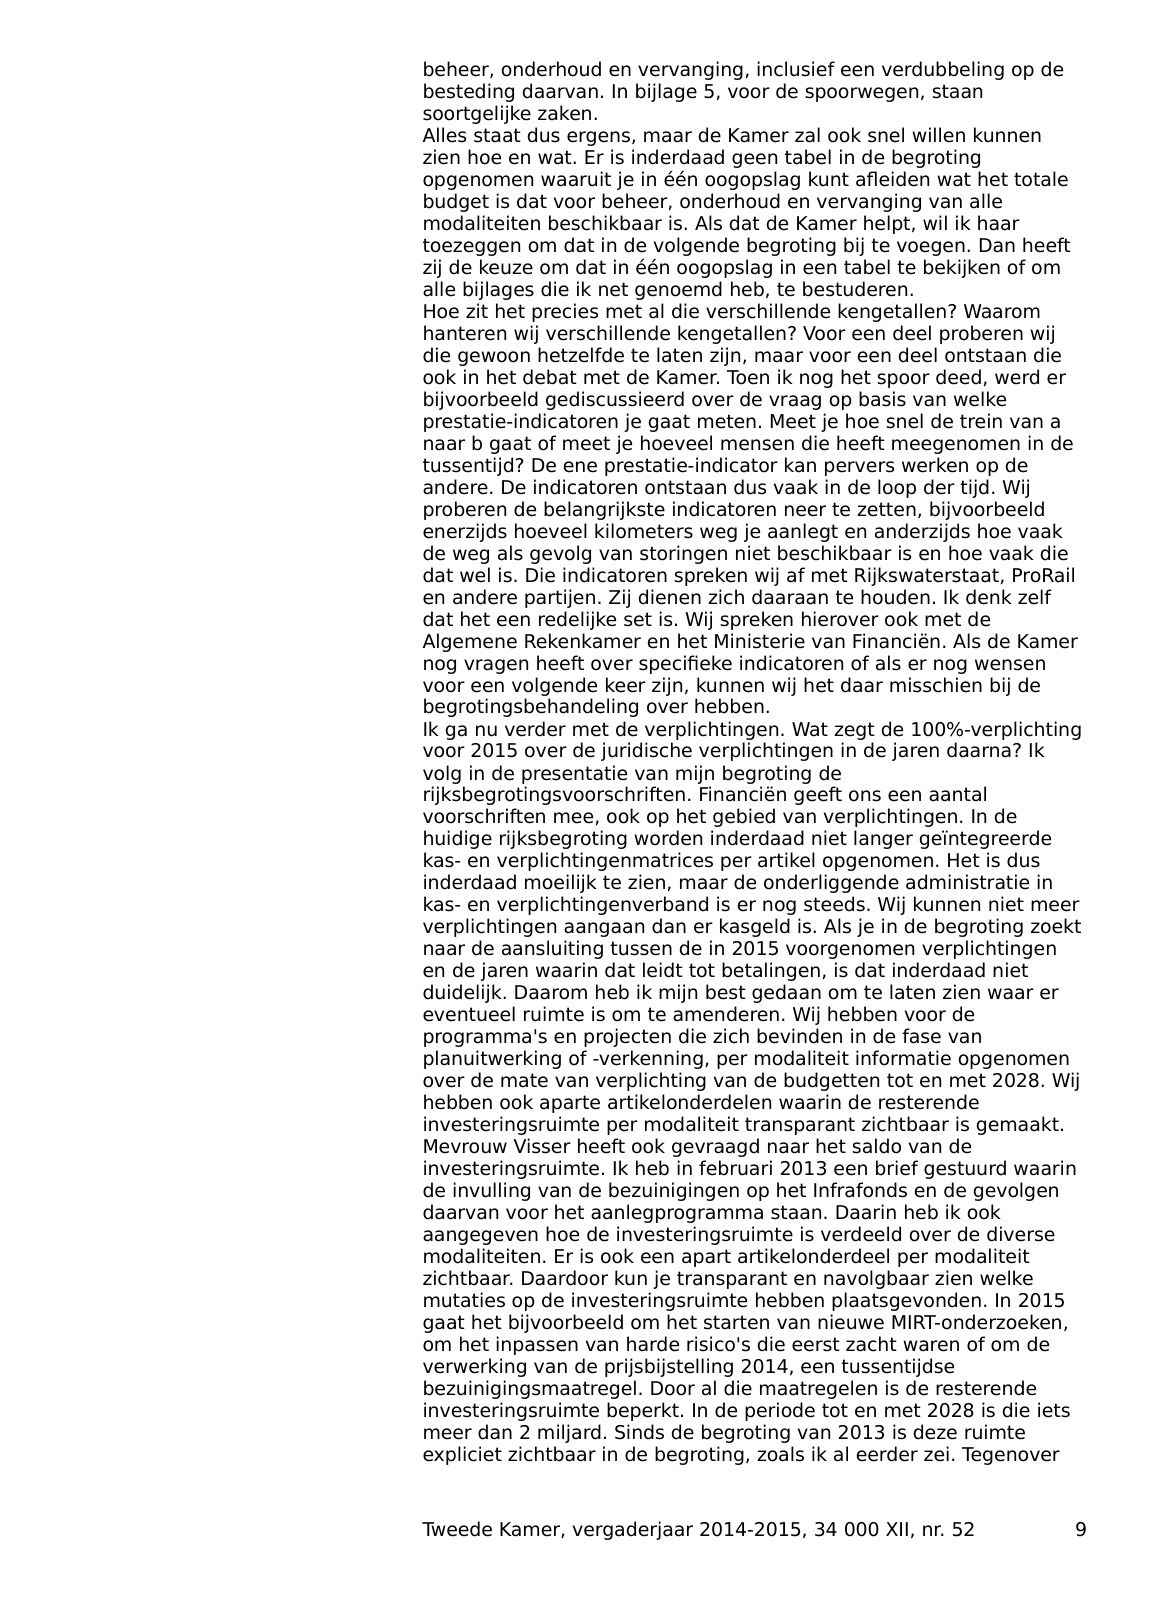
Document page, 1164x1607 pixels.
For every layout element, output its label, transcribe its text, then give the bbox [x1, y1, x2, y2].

text beheer, onderhoud en vervanging, inclusief een verdubbeling op de besteding daarvan. In bijlage 5, voor de spoorwegen, staan soortgelijke zaken. [422, 59, 1087, 125]
text Ik ga nu verder met de verplichtingen. Wat zegt de 100%-verplichting voor 2015 over de juridische verplichtingen in de jaren daarna? Ik volg in de presentatie van mijn begroting de rijksbegrotingsvoorschriften. Financiën geeft ons een aantal voorschriften mee, ook op het gebied van verplichtingen. In de huidige rijksbegroting worden inderdaad niet langer geïntegreerde kas- en verplichtingenmatrices per artikel opgenomen. Het is dus inderdaad moeilijk te zien, maar de onderliggende administratie in kas- en verplichtingenverband is er nog steeds. Wij kunnen niet meer verplichtingen aangaan dan er kasgeld is. Als je in de begroting zoekt naar de aansluiting tussen de in 2015 voorgenomen verplichtingen en de jaren waarin dat leidt tot betalingen, is dat inderdaad niet duidelijk. Daarom heb ik mijn best gedaan om te laten zien waar er eventueel ruimte is om te amenderen. Wij hebben voor de programma's en projecten die zich bevinden in de fase van planuitwerking of -verkenning, per modaliteit informatie opgenomen over de mate van verplichting van de budgetten tot en met 2028. Wij hebben ook aparte artikelonderdelen waarin de resterende investeringsruimte per modaliteit transparant zichtbaar is gemaakt. [422, 718, 1087, 1136]
text Hoe zit het precies met al die verschillende kengetallen? Waarom hanteren wij verschillende kengetallen? Voor een deel proberen wij die gewoon hetzelfde te laten zijn, maar voor een deel ontstaan die ook in het debat met de Kamer. Toen ik nog het spoor deed, werd er bijvoorbeeld gediscussieerd over de vraag op basis van welke prestatie-indicatoren je gaat meten. Meet je hoe snel de trein van a naar b gaat of meet je hoeveel mensen die heeft meegenomen in de tussentijd? De ene prestatie-indicator kan pervers werken op de andere. De indicatoren ontstaan dus vaak in de loop der tijd. Wij proberen de belangrijkste indicatoren neer te zetten, bijvoorbeeld enerzijds hoeveel kilometers weg je aanlegt en anderzijds hoe vaak de weg als gevolg van storingen niet beschikbaar is en hoe vaak die dat wel is. Die indicatoren spreken wij af met Rijkswaterstaat, ProRail en andere partijen. Zij dienen zich daaraan te houden. Ik denk zelf dat het een redelijke set is. Wij spreken hierover ook met de Algemene Rekenkamer en het Ministerie van Financiën. Als de Kamer nog vragen heeft over specifieke indicatoren of als er nog wensen voor een volgende keer zijn, kunnen wij het daar misschien bij de begrotingsbehandeling over hebben. [422, 301, 1087, 718]
text Alles staat dus ergens, maar de Kamer zal ook snel willen kunnen zien hoe en wat. Er is inderdaad geen tabel in de begroting opgenomen waaruit je in één oogopslag kunt afleiden wat het totale budget is dat voor beheer, onderhoud en vervanging van alle modaliteiten beschikbaar is. Als dat de Kamer helpt, wil ik haar toezeggen om dat in de volgende begroting bij te voegen. Dan heeft zij de keuze om dat in één oogopslag in een tabel te bekijken of om alle bijlages die ik net genoemd heb, te bestuderen. [422, 125, 1087, 301]
text Mevrouw Visser heeft ook gevraagd naar het saldo van de investeringsruimte. Ik heb in februari 2013 een brief gestuurd waarin de invulling van de bezuinigingen op het Infrafonds en de gevolgen daarvan voor het aanlegprogramma staan. Daarin heb ik ook aangegeven hoe de investeringsruimte is verdeeld over de diverse modaliteiten. Er is ook een apart artikelonderdeel per modaliteit zichtbaar. Daardoor kun je transparant en navolgbaar zien welke mutaties op de investeringsruimte hebben plaatsgevonden. In 2015 gaat het bijvoorbeeld om het starten van nieuwe MIRT-onderzoeken, om het inpassen van harde risico's die eerst zacht waren of om de verwerking van de prijsbijstelling 2014, een tussentijdse bezuinigingsmaatregel. Door al die maatregelen is de resterende investeringsruimte beperkt. In de periode tot en met 2028 is die iets meer dan 2 miljard. Sinds de begroting van 2013 is deze ruimte expliciet zichtbaar in de begroting, zoals ik al eerder zei. Tegenover [422, 1136, 1087, 1466]
